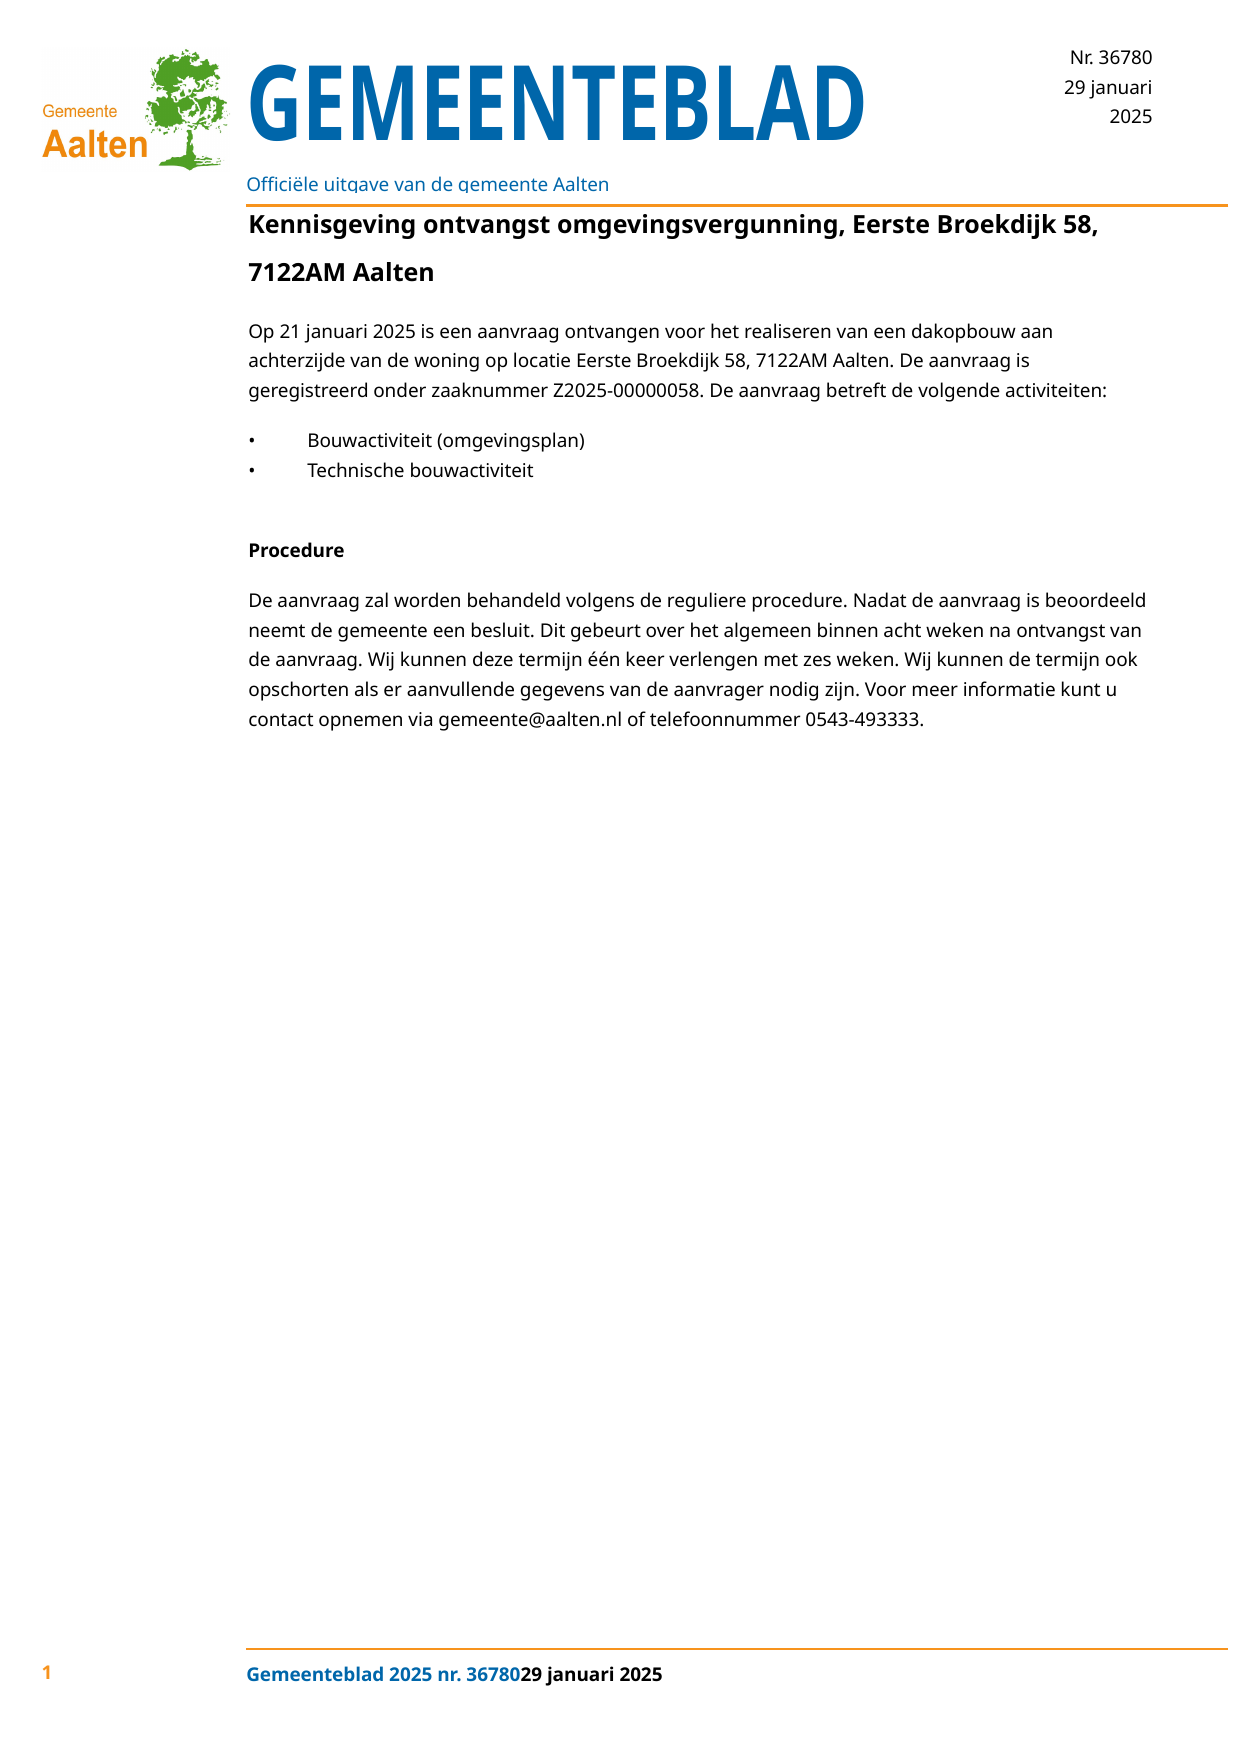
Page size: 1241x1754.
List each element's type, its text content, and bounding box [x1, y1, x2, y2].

text Op 21 januari 2025 is een aanvraag ontvangen voor het realiseren van een dakopbouw aan achterzijde van de woning op locatie Eerste Broekdijk 58, 7122AM Aalten. De aanvraag is geregistreerd onder zaaknummer Z2025-00000058. De aanvraag betreft de volgende activiteiten: [248, 318, 1152, 403]
text De aanvraag zal worden behandeld volgens de reguliere procedure. Nadat de aanvraag is beoordeeld neemt de gemeente een besluit. Dit gebeurt over het algemeen binnen acht weken na ontvangst van de aanvraag. Wij kunnen deze termijn één keer verlengen met zes weken. Wij kunnen de termijn ook opschorten als er aanvullende gegevens van de aanvrager nodig zijn. Voor meer informatie kunt u contact opnemen via gemeente@aalten.nl of telefoonnummer 0543-493333. [248, 587, 1152, 732]
picture [41, 47, 231, 172]
text Procedure [248, 537, 1152, 563]
list Bouwactiviteit (omgevingsplan) [248, 427, 1152, 453]
text Kennisgeving ontvangst omgevingsvergunning, Eerste Broekdijk 58, 7122AM Aalten [248, 207, 1152, 288]
list Technische bouwactiviteit [248, 457, 1152, 483]
